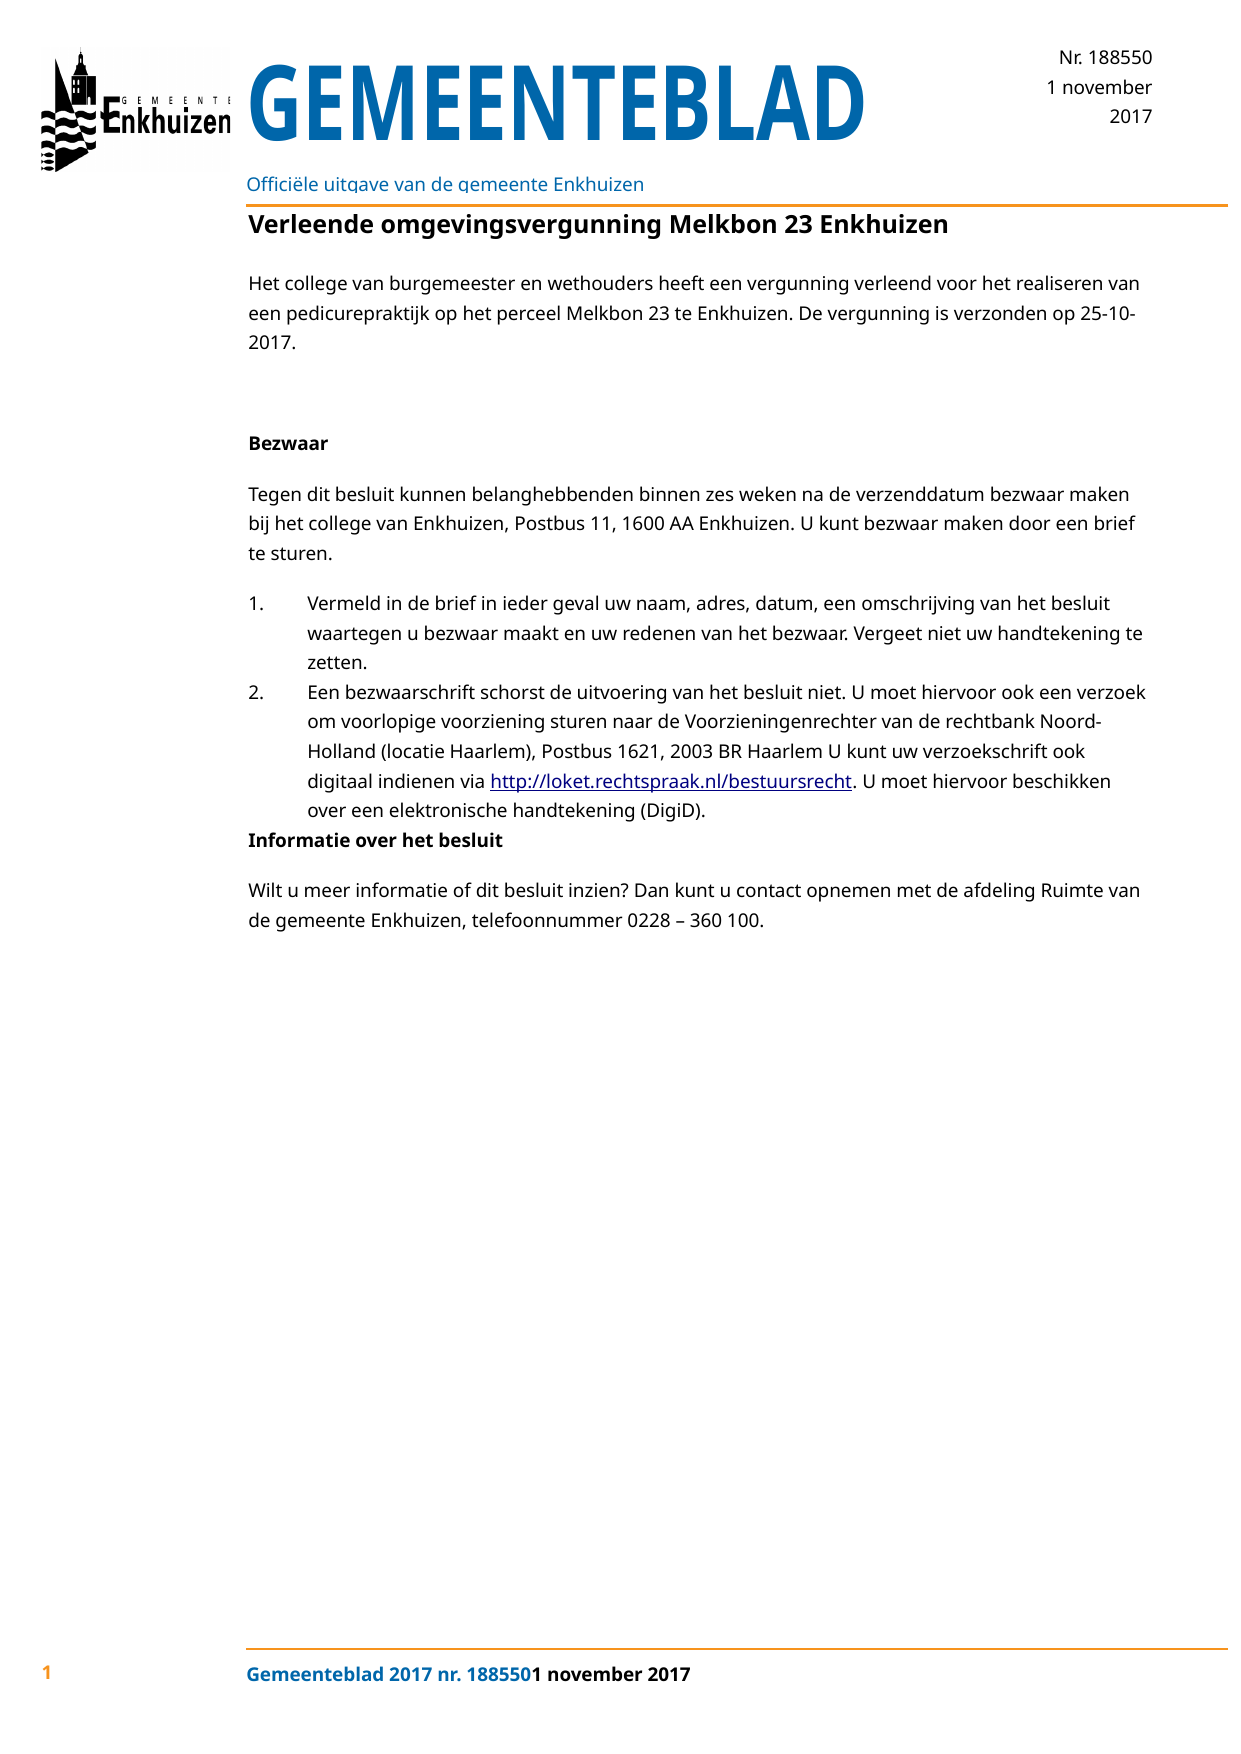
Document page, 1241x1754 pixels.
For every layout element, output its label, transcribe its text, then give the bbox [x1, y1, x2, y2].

picture [41, 47, 231, 172]
text Verleende omgevingsvergunning Melkbon 23 Enkhuizen [248, 207, 1152, 241]
text Wilt u meer informatie of dit besluit inzien? Dan kunt u contact opnemen met de afdeling Ruimte van de gemeente Enkhuizen, telefoonnummer 0228 – 360 100. [248, 877, 1152, 933]
text Informatie over het besluit [248, 827, 1152, 853]
text Tegen dit besluit kunnen belanghebbenden binnen zes weken na de verzenddatum bezwaar maken bij het college van Enkhuizen, Postbus 11, 1600 AA Enkhuizen. U kunt bezwaar maken door een brief te sturen. [248, 481, 1152, 566]
list Een bezwaarschrift schorst de uitvoering van het besluit niet. U moet hiervoor ook een verzoek om voorlopige voorziening sturen naar de Voorzieningenrechter van de rechtbank Noord-Holland (locatie Haarlem), Postbus 1621, 2003 BR Haarlem U kunt uw verzoekschrift ook digitaal indienen via http://loket.rechtspraak.nl/bestuursrecht. U moet hiervoor beschikken over een elektronische handtekening (DigiD). [248, 679, 1152, 823]
text Bezwaar [248, 430, 1152, 456]
text Het college van burgemeester en wethouders heeft een vergunning verleend voor het realiseren van een pedicurepraktijk op het perceel Melkbon 23 te Enkhuizen. De vergunning is verzonden op 25-10-2017. [248, 270, 1152, 355]
list Vermeld in de brief in ieder geval uw naam, adres, datum, een omschrijving van het besluit waartegen u bezwaar maakt en uw redenen van het bezwaar. Vergeet niet uw handtekening te zetten. [248, 590, 1152, 675]
